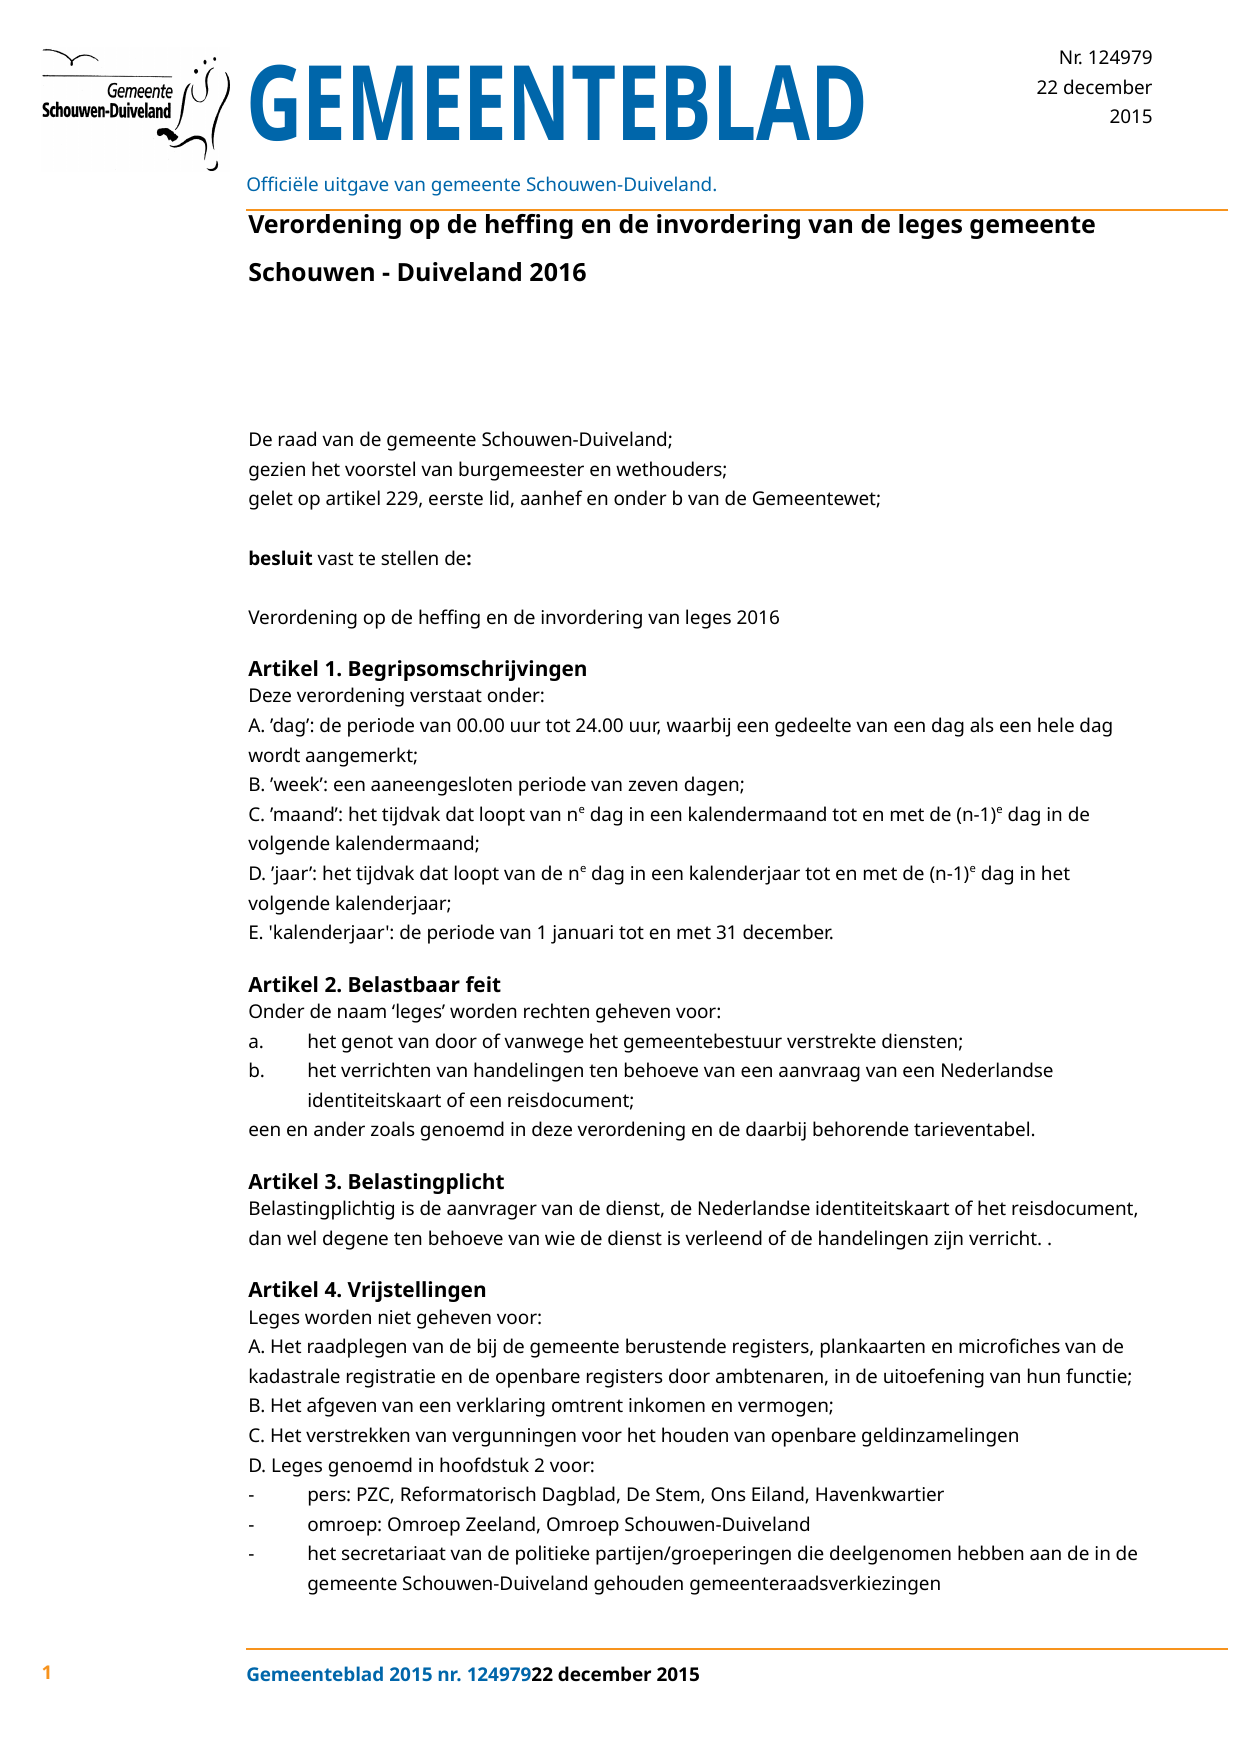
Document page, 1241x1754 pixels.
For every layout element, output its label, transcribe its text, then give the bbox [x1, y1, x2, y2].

text De raad van de gemeente Schouwen-Duiveland; [248, 426, 1152, 452]
text een en ander zoals genoemd in deze verordening en de daarbij behorende tarieventabel. [248, 1117, 1152, 1142]
text Artikel 1. Begripsomschrijvingen [248, 654, 1152, 683]
text C. Het verstrekken van vergunningen voor het houden van openbare geldinzamelingen [248, 1422, 1152, 1448]
text gezien het voorstel van burgemeester en wethouders; [248, 456, 1152, 482]
text A. Het raadplegen van de bij de gemeente berustende registers, plankaarten en microfiches van de kadastrale registratie en de openbare registers door ambtenaren, in de uitoefening van hun functie; [248, 1333, 1152, 1389]
text B. ’week’: een aaneengesloten periode van zeven dagen; [248, 771, 1152, 797]
text C. ’maand’: het tijdvak dat loopt van ne dag in een kalendermaand tot en met de (n-1)e dag in de volgende kalendermaand; [248, 801, 1152, 856]
text A. ’dag’: de periode van 00.00 uur tot 24.00 uur, waarbij een gedeelte van een dag als een hele dag wordt aangemerkt; [248, 712, 1152, 768]
text B. Het afgeven van een verklaring omtrent inkomen en vermogen; [248, 1393, 1152, 1418]
text Artikel 3. Belastingplicht [248, 1167, 1152, 1195]
text besluit vast te stellen de: [248, 545, 1152, 570]
list omroep: Omroep Zeeland, Omroep Schouwen-Duiveland [248, 1511, 1152, 1537]
text D. ’jaar’: het tijdvak dat loopt van de ne dag in een kalenderjaar tot en met de (n-1)e dag in het volgende kalenderjaar; [248, 860, 1152, 916]
text Belastingplichtig is de aanvrager van de dienst, de Nederlandse identiteitskaart of het reisdocument, dan wel degene ten behoeve van wie de dienst is verleend of de handelingen zijn verricht. . [248, 1195, 1152, 1251]
text D. Leges genoemd in hoofdstuk 2 voor: [248, 1452, 1152, 1477]
text gelet op artikel 229, eerste lid, aanhef en onder b van de Gemeentewet; [248, 486, 1152, 511]
list het secretariaat van de politieke partijen/groeperingen die deelgenomen hebben aan de in de gemeente Schouwen-Duiveland gehouden gemeenteraadsverkiezingen [248, 1541, 1152, 1596]
text Artikel 2. Belastbaar feit [248, 970, 1152, 998]
text Leges worden niet geheven voor: [248, 1304, 1152, 1329]
list pers: PZC, Reformatorisch Dagblad, De Stem, Ons Eiland, Havenkwartier [248, 1481, 1152, 1507]
picture [41, 47, 231, 172]
text Deze verordening verstaat onder: [248, 683, 1152, 708]
text Verordening op de heffing en de invordering van leges 2016 [248, 604, 1152, 629]
text Verordening op de heffing en de invordering van de leges gemeente Schouwen - Duiveland 2016 [248, 211, 1152, 288]
list het genot van door of vanwege het gemeentebestuur verstrekte diensten; [248, 1028, 1152, 1053]
text Artikel 4. Vrijstellingen [248, 1275, 1152, 1304]
text Onder de naam ‘leges’ worden rechten geheven voor: [248, 998, 1152, 1024]
list het verrichten van handelingen ten behoeve van een aanvraag van een Nederlandse identiteitskaart of een reisdocument; [248, 1057, 1152, 1113]
text E. 'kalenderjaar': de periode van 1 januari tot en met 31 december. [248, 919, 1152, 945]
